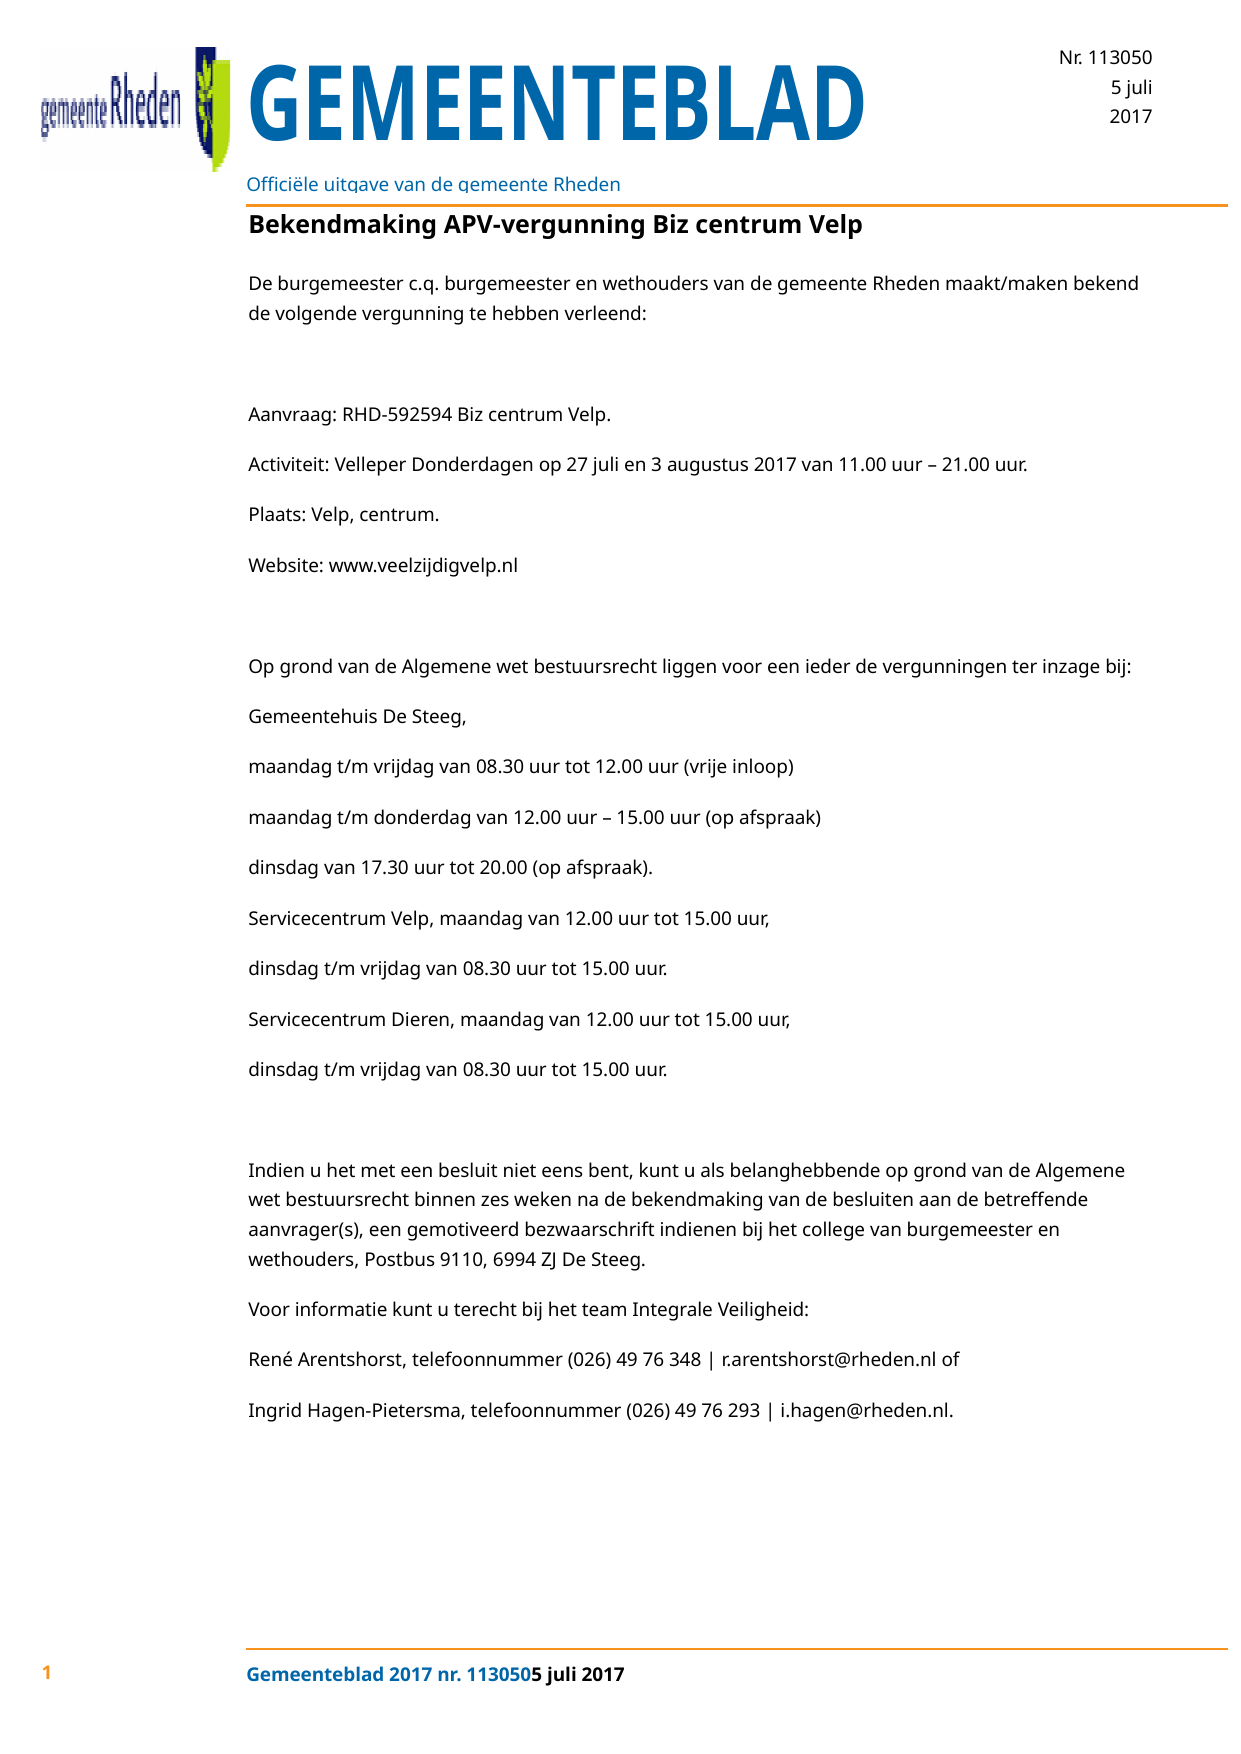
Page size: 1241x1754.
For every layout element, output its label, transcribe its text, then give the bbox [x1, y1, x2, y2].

text Aanvraag: RHD-592594 Biz centrum Velp. [248, 401, 1152, 426]
text Website: www.veelzijdigvelp.nl [248, 552, 1152, 578]
text Ingrid Hagen-Pietersma, telefoonnummer (026) 49 76 293 | i.hagen@rheden.nl. [248, 1397, 1152, 1423]
text Servicecentrum Velp, maandag van 12.00 uur tot 15.00 uur, [248, 905, 1152, 931]
text dinsdag t/m vrijdag van 08.30 uur tot 15.00 uur. [248, 1056, 1152, 1082]
text maandag t/m donderdag van 12.00 uur – 15.00 uur (op afspraak) [248, 804, 1152, 830]
text dinsdag van 17.30 uur tot 20.00 (op afspraak). [248, 854, 1152, 880]
text Plaats: Velp, centrum. [248, 502, 1152, 527]
text Voor informatie kunt u terecht bij het team Integrale Veiligheid: [248, 1296, 1152, 1322]
text dinsdag t/m vrijdag van 08.30 uur tot 15.00 uur. [248, 955, 1152, 981]
text Activiteit: Velleper Donderdagen op 27 juli en 3 augustus 2017 van 11.00 uur – 21.00 uur. [248, 451, 1152, 477]
text Indien u het met een besluit niet eens bent, kunt u als belanghebbende op grond van de Algemene wet bestuursrecht binnen zes weken na de bekendmaking van de besluiten aan de betreffende aanvrager(s), een gemotiveerd bezwaarschrift indienen bij het college van burgemeester en wethouders, Postbus 9110, 6994 ZJ De Steeg. [248, 1157, 1152, 1271]
text Servicecentrum Dieren, maandag van 12.00 uur tot 15.00 uur, [248, 1006, 1152, 1031]
text Gemeentehuis De Steeg, [248, 703, 1152, 729]
text Op grond van de Algemene wet bestuursrecht liggen voor een ieder de vergunningen ter inzage bij: [248, 653, 1152, 678]
picture [41, 47, 231, 172]
text René Arentshorst, telefoonnummer (026) 49 76 348 | r.arentshorst@rheden.nl of [248, 1347, 1152, 1372]
text De burgemeester c.q. burgemeester en wethouders van de gemeente Rheden maakt/maken bekend de volgende vergunning te hebben verleend: [248, 270, 1152, 326]
text Bekendmaking APV-vergunning Biz centrum Velp [248, 207, 1152, 241]
text maandag t/m vrijdag van 08.30 uur tot 12.00 uur (vrije inloop) [248, 754, 1152, 779]
